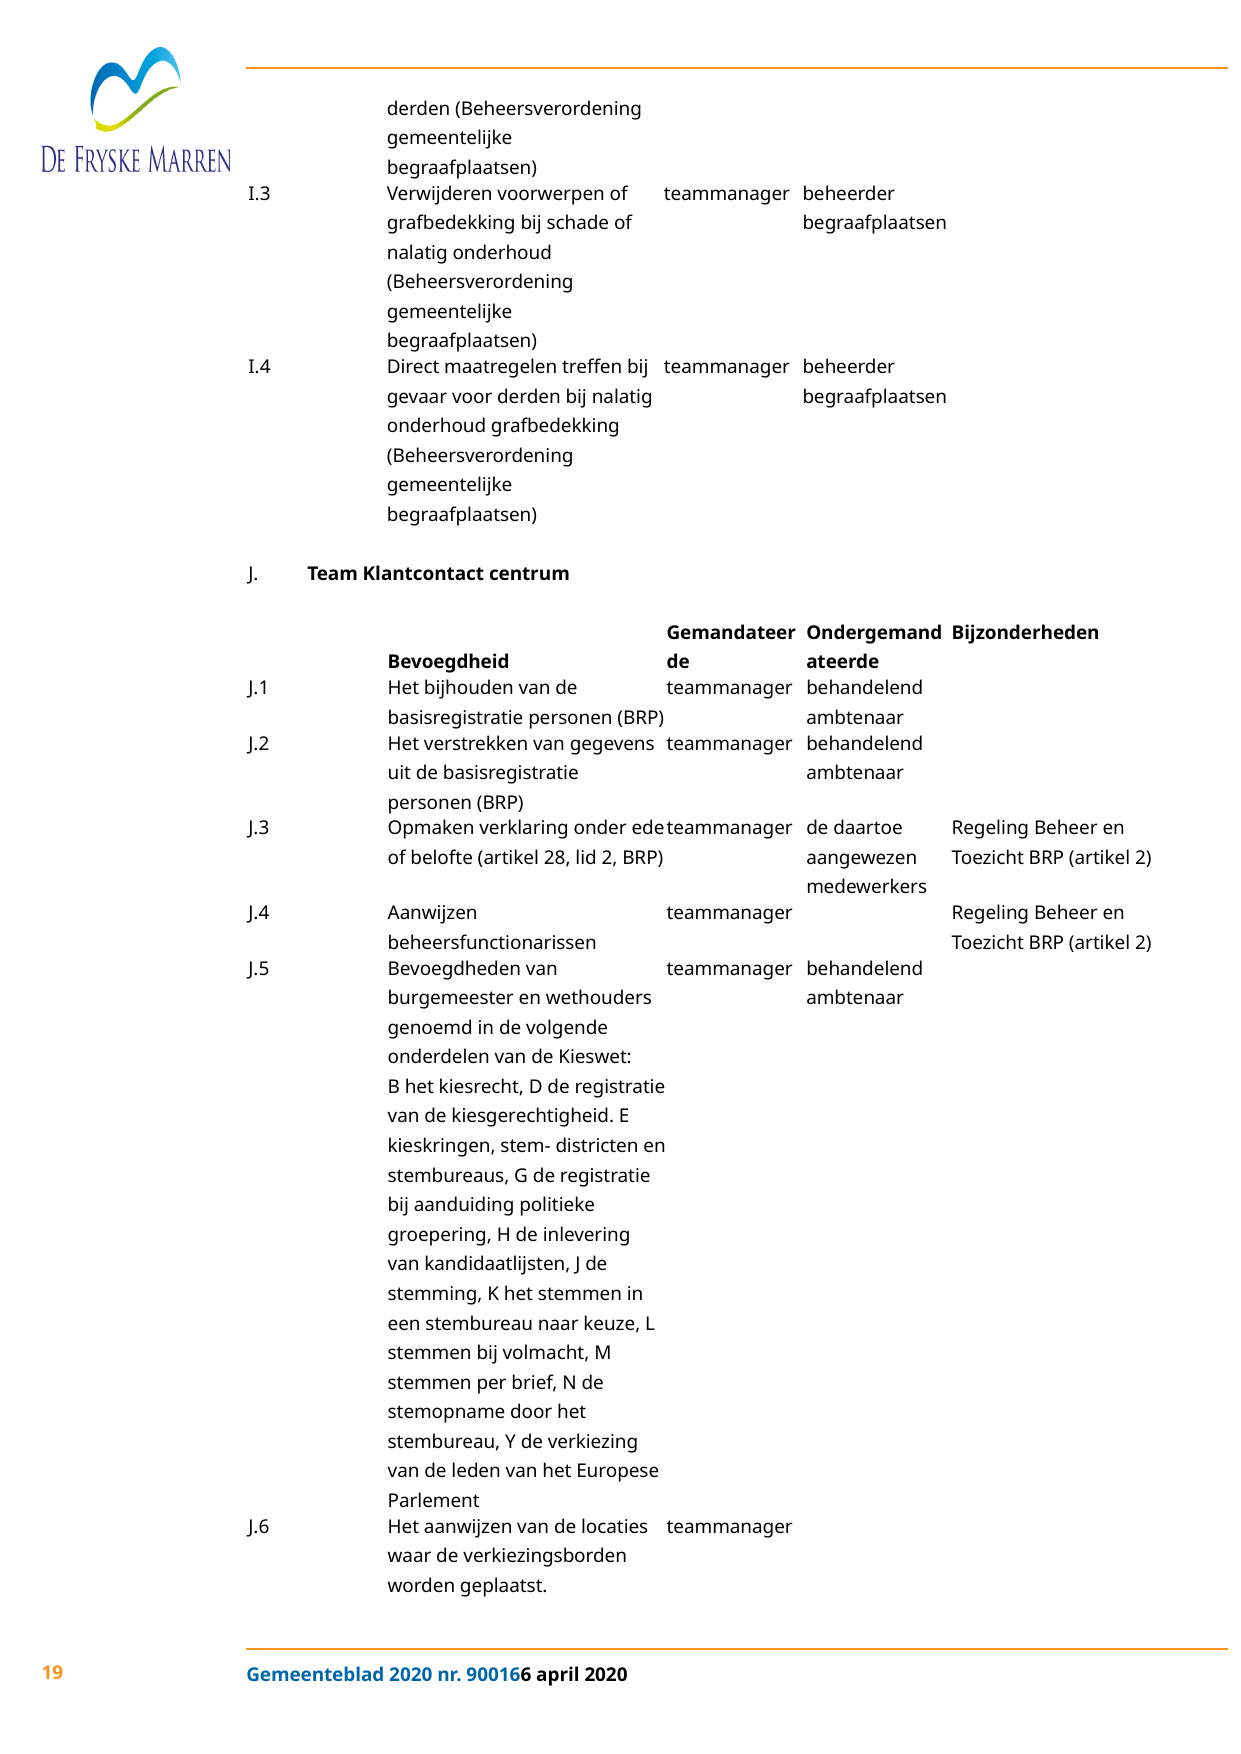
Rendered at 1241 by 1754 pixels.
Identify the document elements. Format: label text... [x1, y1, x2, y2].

table_cell Direct maatregelen treffen bij gevaar voor derden bij nalatig onderhoud grafbedekking (Beheersverordening gemeentelijke begraafplaatsen) [387, 353, 664, 527]
table_cell J.1 [248, 674, 387, 730]
table_cell J.4 [248, 900, 387, 955]
table_cell Bevoegdheden van burgemeester en wethouders genoemd in de volgende onderdelen van de Kieswet: B het kiesrecht, D de registratie van de kiesgerechtigheid. E kieskringen, stem- districten en stembureaus, G de registratie bij aanduiding politieke groepering, H de inlevering van kandidaatlijsten, J de stemming, K het stemmen in een stembureau naar keuze, L stemmen bij volmacht, M stemmen per brief, N de stemopname door het stembureau, Y de verkiezing van de leden van het Europese Parlement [388, 955, 666, 1513]
picture [41, 47, 231, 172]
table_cell [953, 95, 1152, 180]
table_cell teammanager [666, 900, 806, 955]
table_cell behandelend ambtenaar [806, 730, 951, 814]
table_cell Opmaken verklaring onder ede of belofte (artikel 28, lid 2, BRP) [388, 815, 666, 899]
table_cell [951, 955, 1152, 1513]
table_cell Regeling Beheer en Toezicht BRP (artikel 2) [951, 815, 1152, 899]
table_cell Regeling Beheer en Toezicht BRP (artikel 2) [951, 900, 1152, 955]
table_cell [806, 1513, 951, 1598]
table_cell teammanager [664, 353, 802, 527]
table_cell J.5 [248, 955, 387, 1513]
table_cell teammanager [664, 180, 802, 353]
table_header [248, 619, 387, 674]
table_cell I.4 [248, 353, 387, 527]
table_cell I.3 [248, 180, 387, 353]
list Team Klantcontact centrum [248, 560, 1152, 586]
table_header Bijzonderheden [951, 619, 1152, 674]
table_cell [664, 95, 802, 180]
table_cell Het bijhouden van de basisregistratie personen (BRP) [388, 674, 666, 730]
table_header Bevoegdheid [388, 619, 666, 674]
table_header Ondergemandateerde [806, 619, 951, 674]
table_cell [802, 95, 953, 180]
table_cell [951, 730, 1152, 814]
table_cell [248, 95, 387, 180]
table_cell teammanager [666, 1513, 806, 1598]
table_cell Verwijderen voorwerpen of grafbedekking bij schade of nalatig onderhoud (Beheersverordening gemeentelijke begraafplaatsen) [387, 180, 664, 353]
table_cell teammanager [666, 815, 806, 899]
table_cell behandelend ambtenaar [806, 674, 951, 730]
table_cell Het aanwijzen van de locaties waar de verkiezingsborden worden geplaatst. [388, 1513, 666, 1598]
table_cell J.2 [248, 730, 387, 814]
table_cell teammanager [666, 674, 806, 730]
table_cell [951, 1513, 1152, 1598]
table_cell teammanager [666, 730, 806, 814]
table_cell beheerder begraafplaatsen [802, 353, 953, 527]
table_cell behandelend ambtenaar [806, 955, 951, 1513]
table_cell Het verstrekken van gegevens uit de basisregistratie personen (BRP) [388, 730, 666, 814]
table_cell [953, 353, 1152, 527]
table_cell teammanager [666, 955, 806, 1513]
table_cell Aanwijzen beheersfunctionarissen [388, 900, 666, 955]
table_cell beheerder begraafplaatsen [802, 180, 953, 353]
table_cell [953, 180, 1152, 353]
table_cell derden (Beheersverordening gemeentelijke begraafplaatsen) [387, 95, 664, 180]
table_header Gemandateerde [666, 619, 806, 674]
table_cell J.6 [248, 1513, 387, 1598]
table_cell [951, 674, 1152, 730]
table_cell [806, 900, 951, 955]
table_cell J.3 [248, 815, 387, 899]
table_cell de daartoe aangewezen medewerkers [806, 815, 951, 899]
